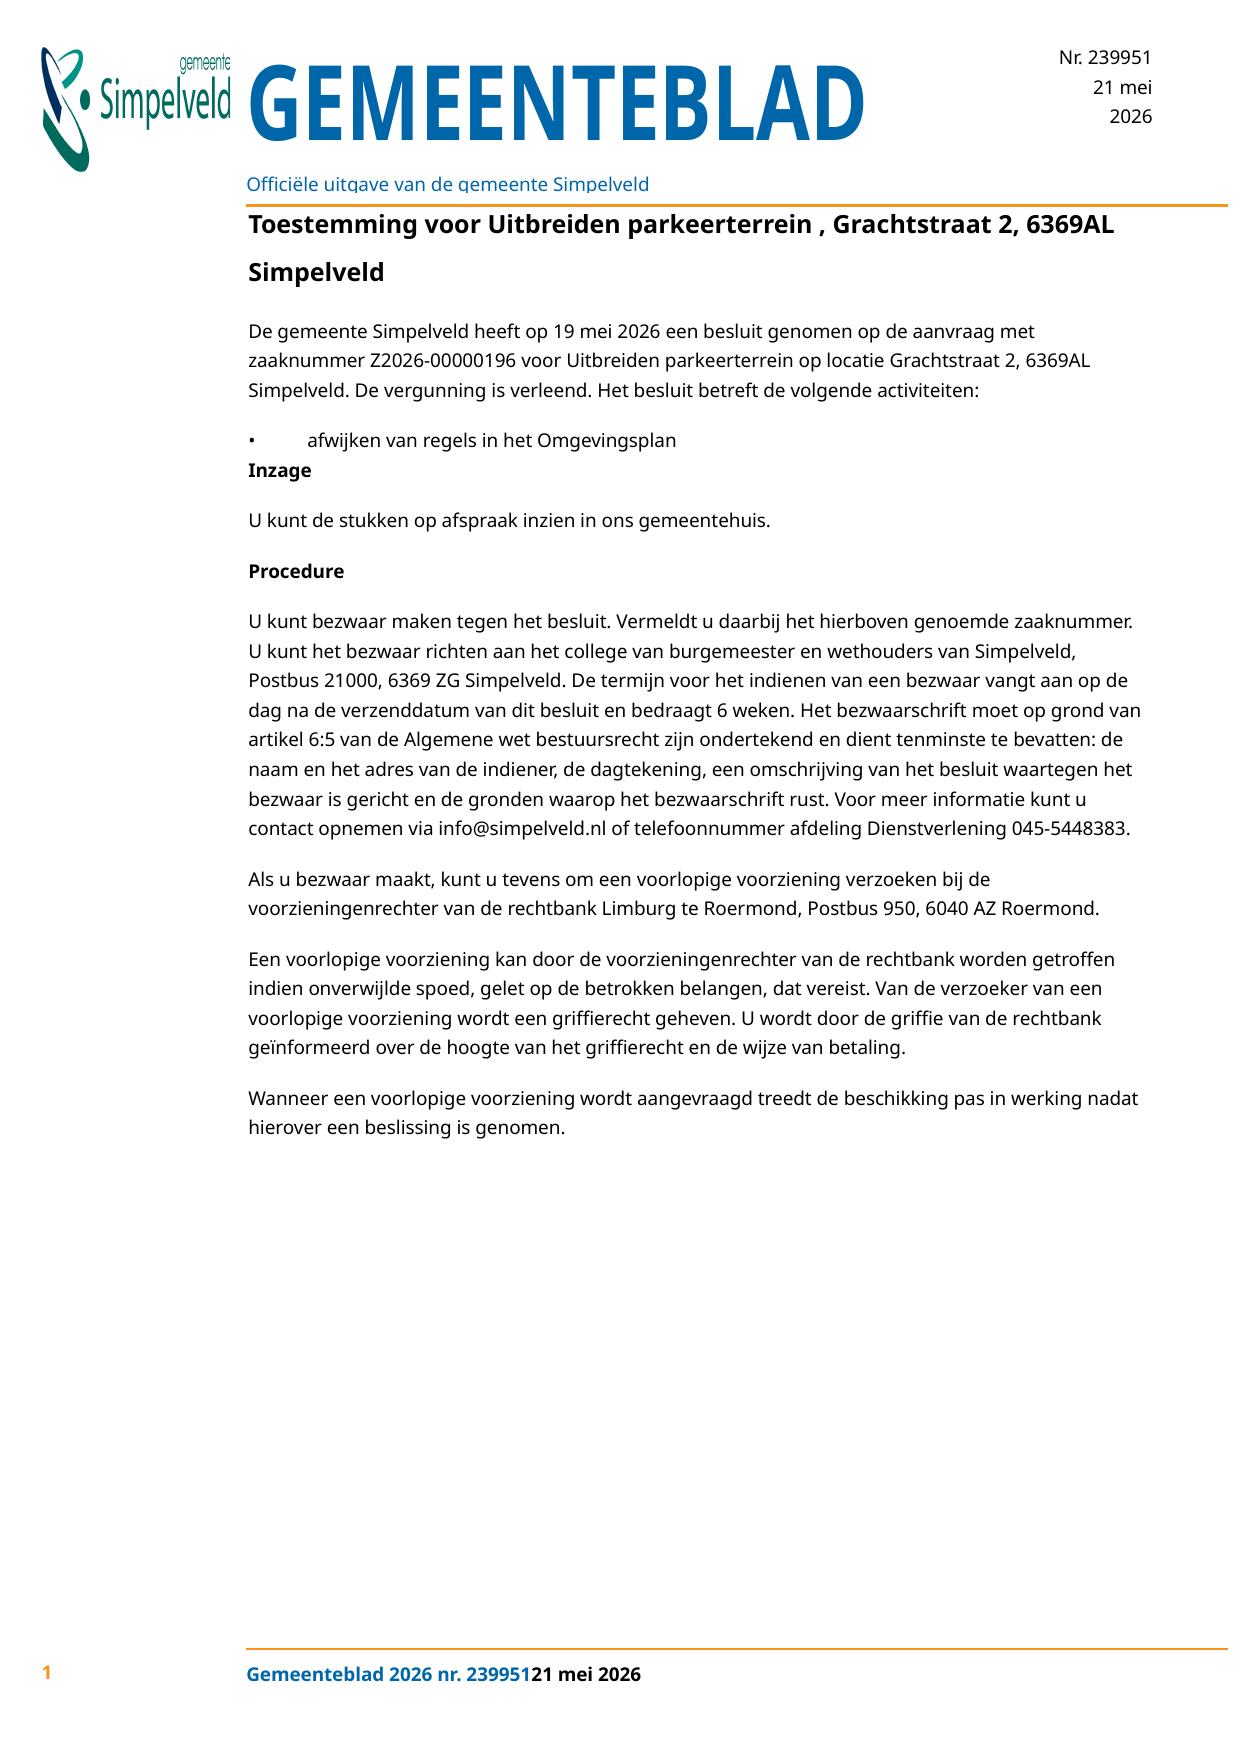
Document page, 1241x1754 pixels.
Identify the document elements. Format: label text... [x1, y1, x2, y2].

text U kunt de stukken op afspraak inzien in ons gemeentehuis. [248, 507, 1152, 533]
text Een voorlopige voorziening kan door de voorzieningenrechter van de rechtbank worden getroffen indien onverwijlde spoed, gelet op de betrokken belangen, dat vereist. Van de verzoeker van een voorlopige voorziening wordt een griffierecht geheven. U wordt door de griffie van de rechtbank geïnformeerd over de hoogte van het griffierecht en de wijze van betaling. [248, 946, 1152, 1060]
text Inzage [248, 457, 1152, 483]
text Als u bezwaar maakt, kunt u tevens om een voorlopige voorziening verzoeken bij de voorzieningenrechter van de rechtbank Limburg te Roermond, Postbus 950, 6040 AZ Roermond. [248, 866, 1152, 921]
text Wanneer een voorlopige voorziening wordt aangevraagd treedt de beschikking pas in werking nadat hierover een beslissing is genomen. [248, 1085, 1152, 1140]
picture [41, 47, 231, 172]
text Toestemming voor Uitbreiden parkeerterrein , Grachtstraat 2, 6369AL Simpelveld [248, 207, 1152, 288]
text U kunt bezwaar maken tegen het besluit. Vermeldt u daarbij het hierboven genoemde zaaknummer. U kunt het bezwaar richten aan het college van burgemeester en wethouders van Simpelveld, Postbus 21000, 6369 ZG Simpelveld. De termijn voor het indienen van een bezwaar vangt aan op de dag na de verzenddatum van dit besluit en bedraagt 6 weken. Het bezwaarschrift moet op grond van artikel 6:5 van de Algemene wet bestuursrecht zijn ondertekend en dient tenminste te bevatten: de naam en het adres van de indiener, de dagtekening, een omschrijving van het besluit waartegen het bezwaar is gericht en de gronden waarop het bezwaarschrift rust. Voor meer informatie kunt u contact opnemen via info@simpelveld.nl of telefoonnummer afdeling Dienstverlening 045-5448383. [248, 608, 1152, 841]
text Procedure [248, 558, 1152, 584]
text De gemeente Simpelveld heeft op 19 mei 2026 een besluit genomen op de aanvraag met zaaknummer Z2026-00000196 voor Uitbreiden parkeerterrein op locatie Grachtstraat 2, 6369AL Simpelveld. De vergunning is verleend. Het besluit betreft de volgende activiteiten: [248, 318, 1152, 403]
list afwijken van regels in het Omgevingsplan [248, 427, 1152, 453]
